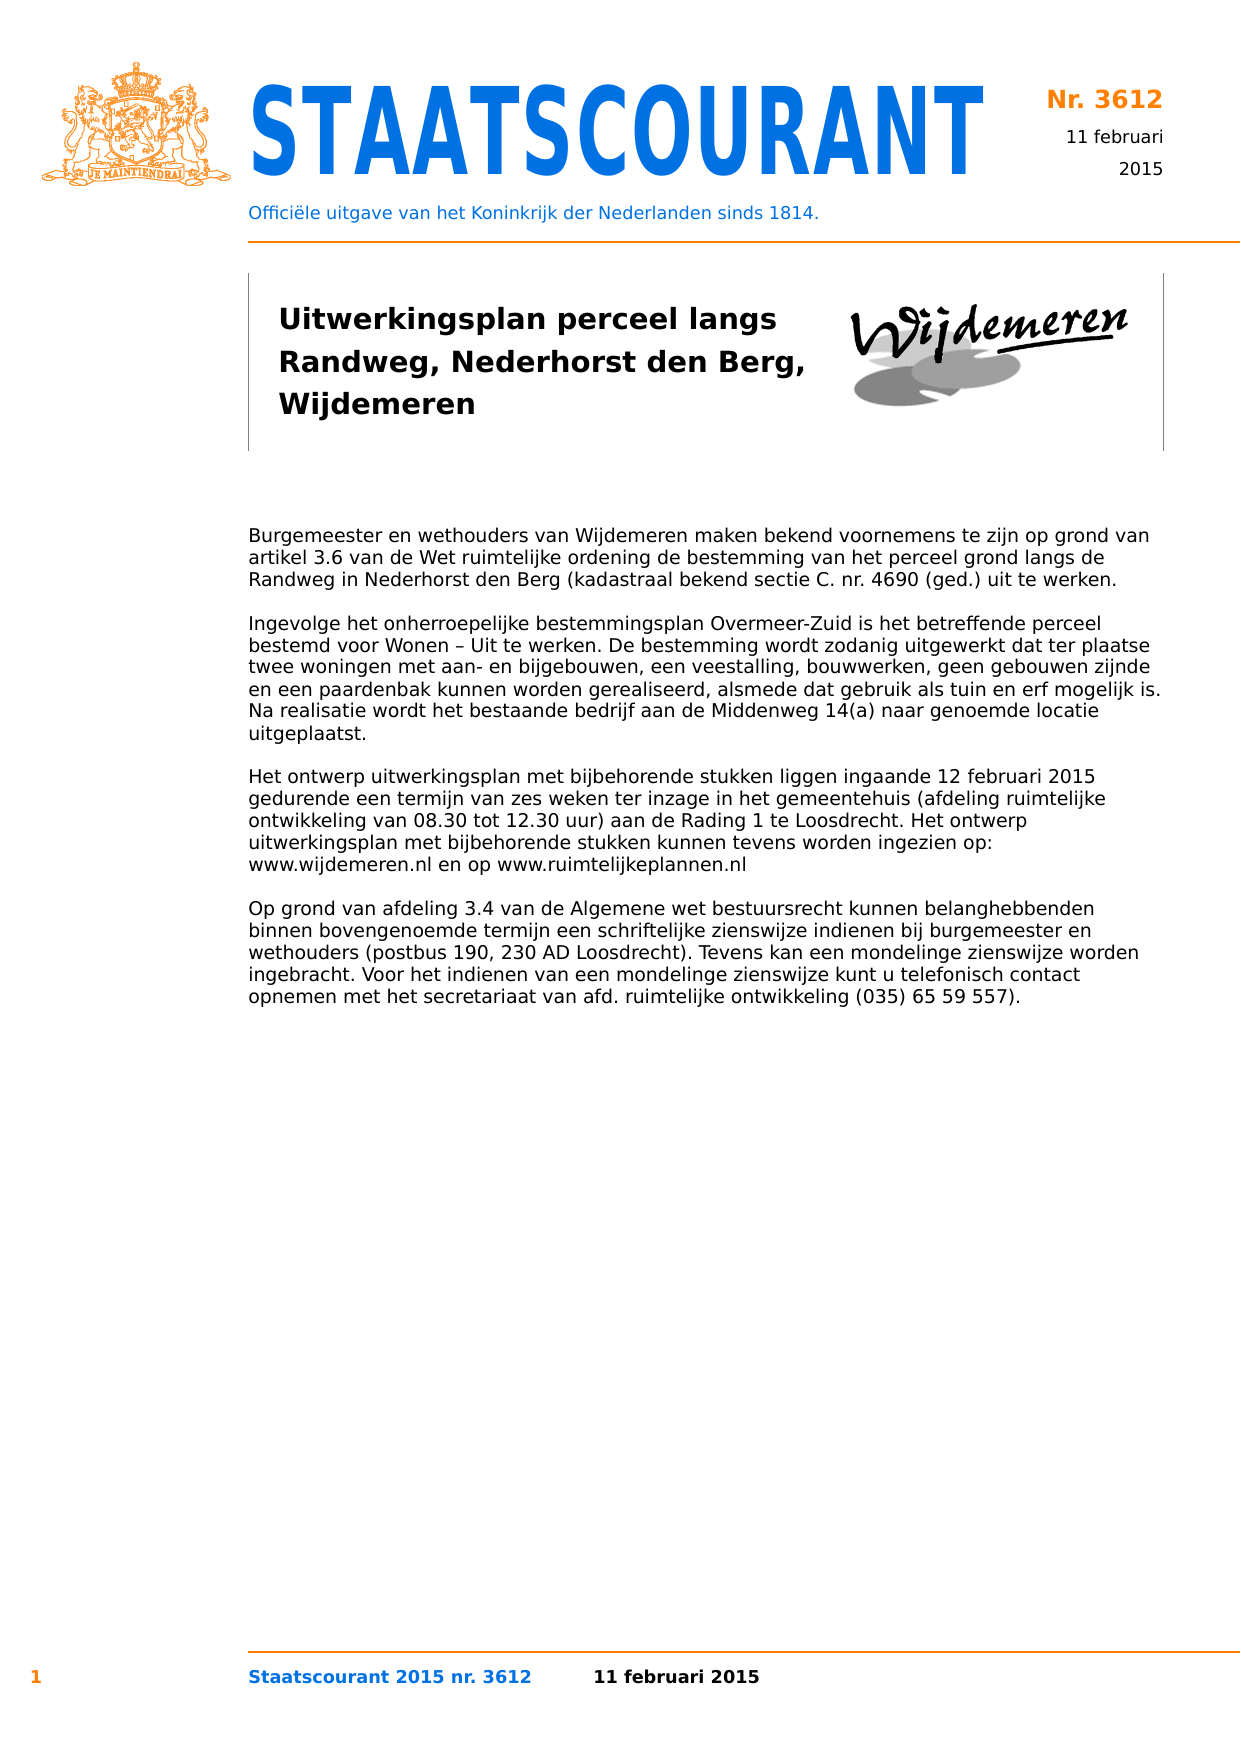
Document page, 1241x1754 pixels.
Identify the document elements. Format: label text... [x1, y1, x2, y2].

text Ingevolge het onherroepelijke bestemmingsplan Overmeer-Zuid is het betreffende perceel bestemd voor Wonen – Uit te werken. De bestemming wordt zodanig uitgewerkt dat ter plaatse twee woningen met aan- en bijgebouwen, een veestalling, bouwwerken, geen gebouwen zijnde en een paardenbak kunnen worden gerealiseerd, alsmede dat gebruik als tuin en erf mogelijk is. Na realisatie wordt het bestaande bedrijf aan de Middenweg 14(a) naar genoemde locatie uitgeplaatst. [248, 612, 1163, 744]
subtitle Uitwerkingsplan perceel langs Randweg, Nederhorst den Berg, Wijdemeren [249, 273, 1163, 451]
picture [844, 302, 1134, 409]
table_cell Officiële uitgave van het Koninkrijk der Nederlanden sinds 1814. [248, 203, 1240, 241]
table_cell 11 februari [998, 121, 1240, 153]
picture [41, 62, 231, 186]
text Op grond van afdeling 3.4 van de Algemene wet bestuursrecht kunnen belanghebbenden binnen bovengenoemde termijn een schriftelijke zienswijze indienen bij burgemeester en wethouders (postbus 190, 230 AD Loosdrecht). Tevens kan een mondelinge zienswijze worden ingebracht. Voor het indienen van een mondelinge zienswijze kunt u telefonisch contact opnemen met het secretariaat van afd. ruimtelijke ontwikkeling (035) 65 59 557). [248, 898, 1163, 1008]
table_header STAATSCOURANT [248, 62, 998, 203]
table_header [25, 62, 248, 241]
table_header Nr. 3612 [998, 62, 1240, 121]
text Burgemeester en wethouders van Wijdemeren maken bekend voornemens te zijn op grond van artikel 3.6 van de Wet ruimtelijke ordening de bestemming van het perceel grond langs de Randweg in Nederhorst den Berg (kadastraal bekend sectie C. nr. 4690 (ged.) uit te werken. [248, 525, 1163, 591]
table_cell 2015 [998, 153, 1240, 203]
text Het ontwerp uitwerkingsplan met bijbehorende stukken liggen ingaande 12 februari 2015 gedurende een termijn van zes weken ter inzage in het gemeentehuis (afdeling ruimtelijke ontwikkeling van 08.30 tot 12.30 uur) aan de Rading 1 te Loosdrecht. Het ontwerp uitwerkingsplan met bijbehorende stukken kunnen tevens worden ingezien op: www.wijdemeren.nl en op www.ruimtelijkeplannen.nl [248, 766, 1163, 876]
